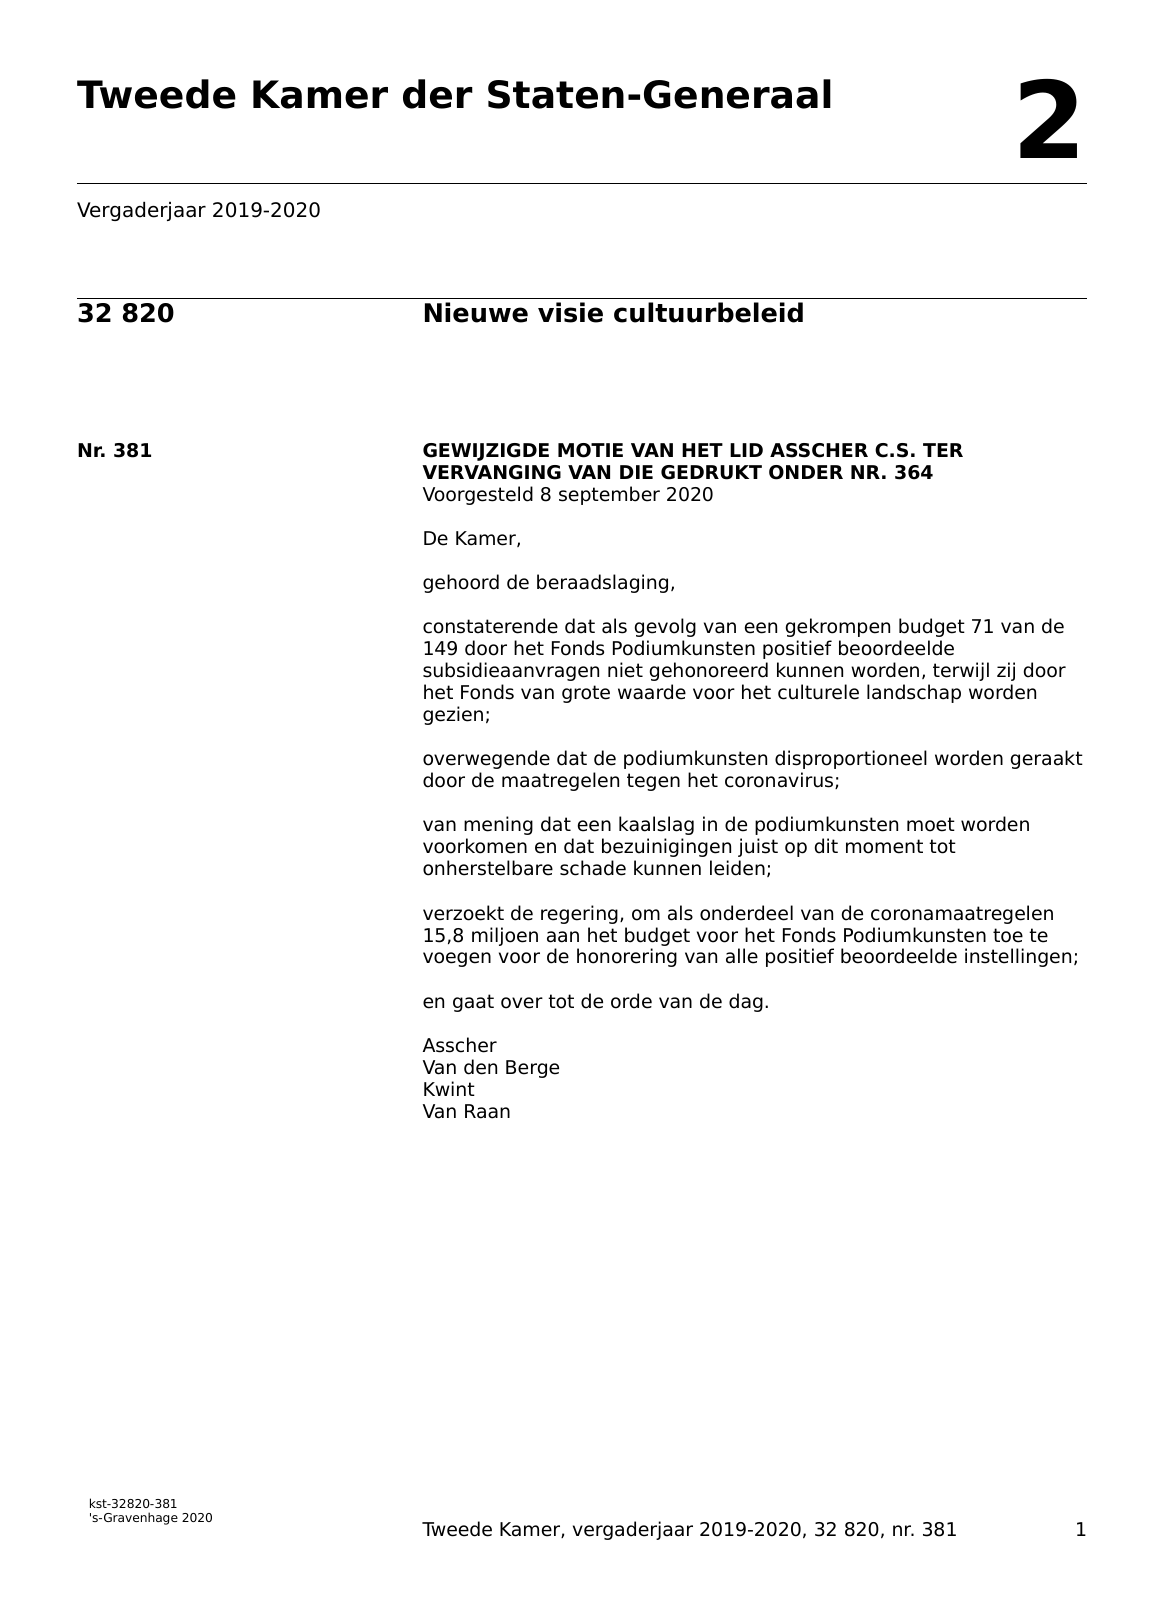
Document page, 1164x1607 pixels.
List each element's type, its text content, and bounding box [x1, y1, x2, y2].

text Asscher [422, 1035, 1087, 1057]
table_header 2 [886, 59, 1087, 183]
text en gaat over tot de orde van de dag. [422, 991, 1087, 1013]
subtitle 32 820 Nieuwe visie cultuurbeleid [77, 299, 1087, 329]
text constaterende dat als gevolg van een gekrompen budget 71 van de 149 door het Fonds Podiumkunsten positief beoordeelde subsidieaanvragen niet gehonoreerd kunnen worden, terwijl zij door het Fonds van grote waarde voor het culturele landschap worden gezien; [422, 616, 1087, 726]
table_header Tweede Kamer der Staten-Generaal [77, 59, 886, 183]
text van mening dat een kaalslag in de podiumkunsten moet worden voorkomen en dat bezuinigingen juist op dit moment tot onherstelbare schade kunnen leiden; [422, 814, 1087, 880]
text 's-Gravenhage 2020 [88, 1511, 323, 1525]
table_cell Vergaderjaar 2019-2020 [77, 184, 1087, 298]
text gehoord de beraadslaging, [422, 572, 1087, 594]
text Van Raan [422, 1101, 1087, 1123]
text De Kamer, [422, 528, 1087, 550]
text Voorgesteld 8 september 2020 [422, 484, 1087, 506]
text kst-32820-381 [88, 1497, 323, 1511]
subtitle Nr. 381 GEWIJZIGDE MOTIE VAN HET LID ASSCHER C.S. TER VERVANGING VAN DIE GEDRUKT ONDER NR. 364 [77, 440, 1087, 484]
text overwegende dat de podiumkunsten disproportioneel worden geraakt door de maatregelen tegen het coronavirus; [422, 748, 1087, 792]
text verzoekt de regering, om als onderdeel van de coronamaatregelen 15,8 miljoen aan het budget voor het Fonds Podiumkunsten toe te voegen voor de honorering van alle positief beoordeelde instellingen; [422, 902, 1087, 968]
text Van den Berge [422, 1057, 1087, 1079]
text Kwint [422, 1079, 1087, 1101]
